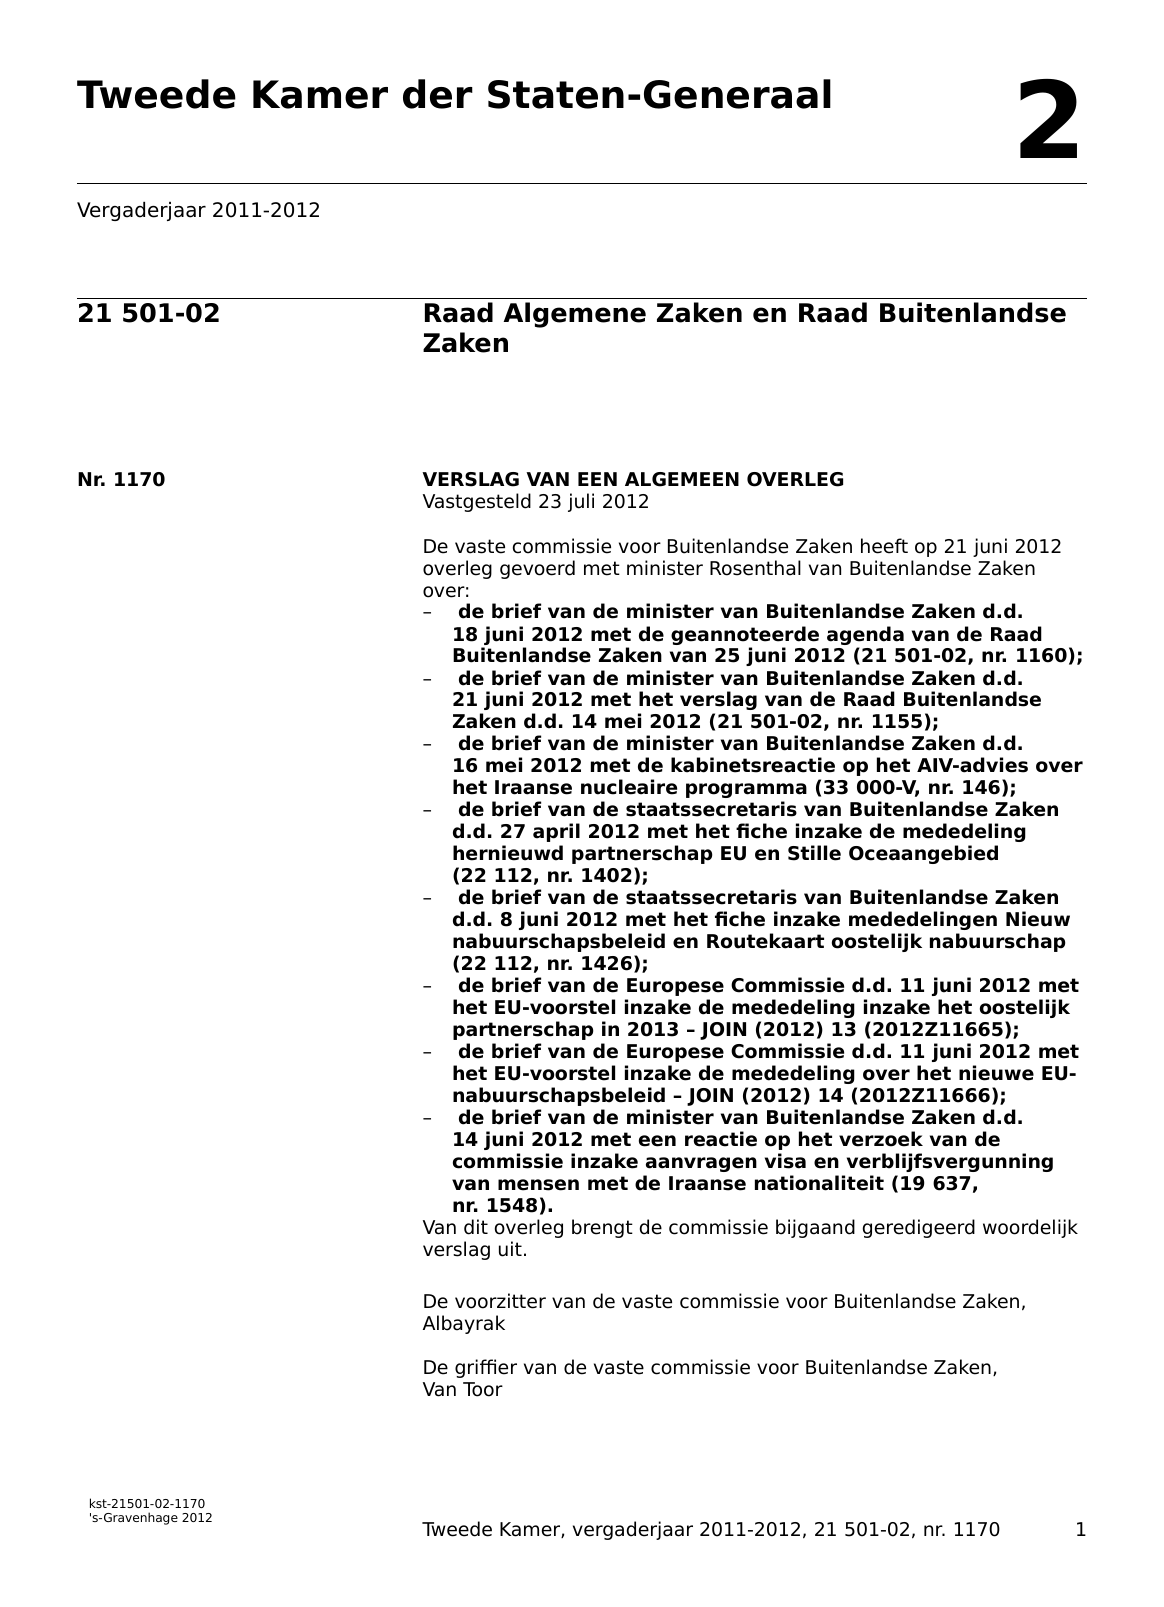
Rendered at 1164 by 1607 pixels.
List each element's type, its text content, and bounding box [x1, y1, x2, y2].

text kst-21501-02-1170 [88, 1497, 323, 1511]
text Vastgesteld 23 juli 2012 [422, 491, 1087, 513]
text – de brief van de minister van Buitenlandse Zaken d.d. 16 mei 2012 met de kabinetsreactie op het AIV-advies over het Iraanse nucleaire programma (33 000-V, nr. 146); [422, 733, 1087, 799]
text – de brief van de staatssecretaris van Buitenlandse Zaken d.d. 8 juni 2012 met het fiche inzake mededelingen Nieuw nabuurschapsbeleid en Routekaart oostelijk nabuurschap (22 112, nr. 1426); [422, 887, 1087, 975]
subtitle 21 501-02 Raad Algemene Zaken en Raad Buitenlandse Zaken [77, 299, 1087, 358]
table_cell Vergaderjaar 2011-2012 [77, 184, 1087, 298]
text 's-Gravenhage 2012 [88, 1511, 323, 1525]
text De vaste commissie voor Buitenlandse Zaken heeft op 21 juni 2012 overleg gevoerd met minister Rosenthal van Buitenlandse Zaken over: [422, 536, 1087, 601]
text – de brief van de minister van Buitenlandse Zaken d.d. 18 juni 2012 met de geannoteerde agenda van de Raad Buitenlandse Zaken van 25 juni 2012 (21 501-02, nr. 1160); [422, 601, 1087, 667]
table_header 2 [886, 59, 1087, 183]
text De voorzitter van de vaste commissie voor Buitenlandse Zaken, Albayrak [422, 1291, 1087, 1335]
text De griffier van de vaste commissie voor Buitenlandse Zaken, Van Toor [422, 1357, 1087, 1401]
text – de brief van de minister van Buitenlandse Zaken d.d. 14 juni 2012 met een reactie op het verzoek van de commissie inzake aanvragen visa en verblijfsvergunning van mensen met de Iraanse nationaliteit (19 637, nr. 1548). [422, 1107, 1087, 1217]
text Van dit overleg brengt de commissie bijgaand geredigeerd woordelijk verslag uit. [422, 1217, 1087, 1261]
text – de brief van de Europese Commissie d.d. 11 juni 2012 met het EU-voorstel inzake de mededeling inzake het oostelijk partnerschap in 2013 – JOIN (2012) 13 (2012Z11665); [422, 975, 1087, 1041]
text – de brief van de staatssecretaris van Buitenlandse Zaken d.d. 27 april 2012 met het fiche inzake de mededeling hernieuwd partnerschap EU en Stille Oceaangebied (22 112, nr. 1402); [422, 799, 1087, 887]
table_header Tweede Kamer der Staten-Generaal [77, 59, 886, 183]
subtitle Nr. 1170 VERSLAG VAN EEN ALGEMEEN OVERLEG [77, 469, 1087, 491]
text – de brief van de minister van Buitenlandse Zaken d.d. 21 juni 2012 met het verslag van de Raad Buitenlandse Zaken d.d. 14 mei 2012 (21 501-02, nr. 1155); [422, 667, 1087, 733]
text – de brief van de Europese Commissie d.d. 11 juni 2012 met het EU-voorstel inzake de mededeling over het nieuwe EU-nabuurschapsbeleid – JOIN (2012) 14 (2012Z11666); [422, 1041, 1087, 1107]
